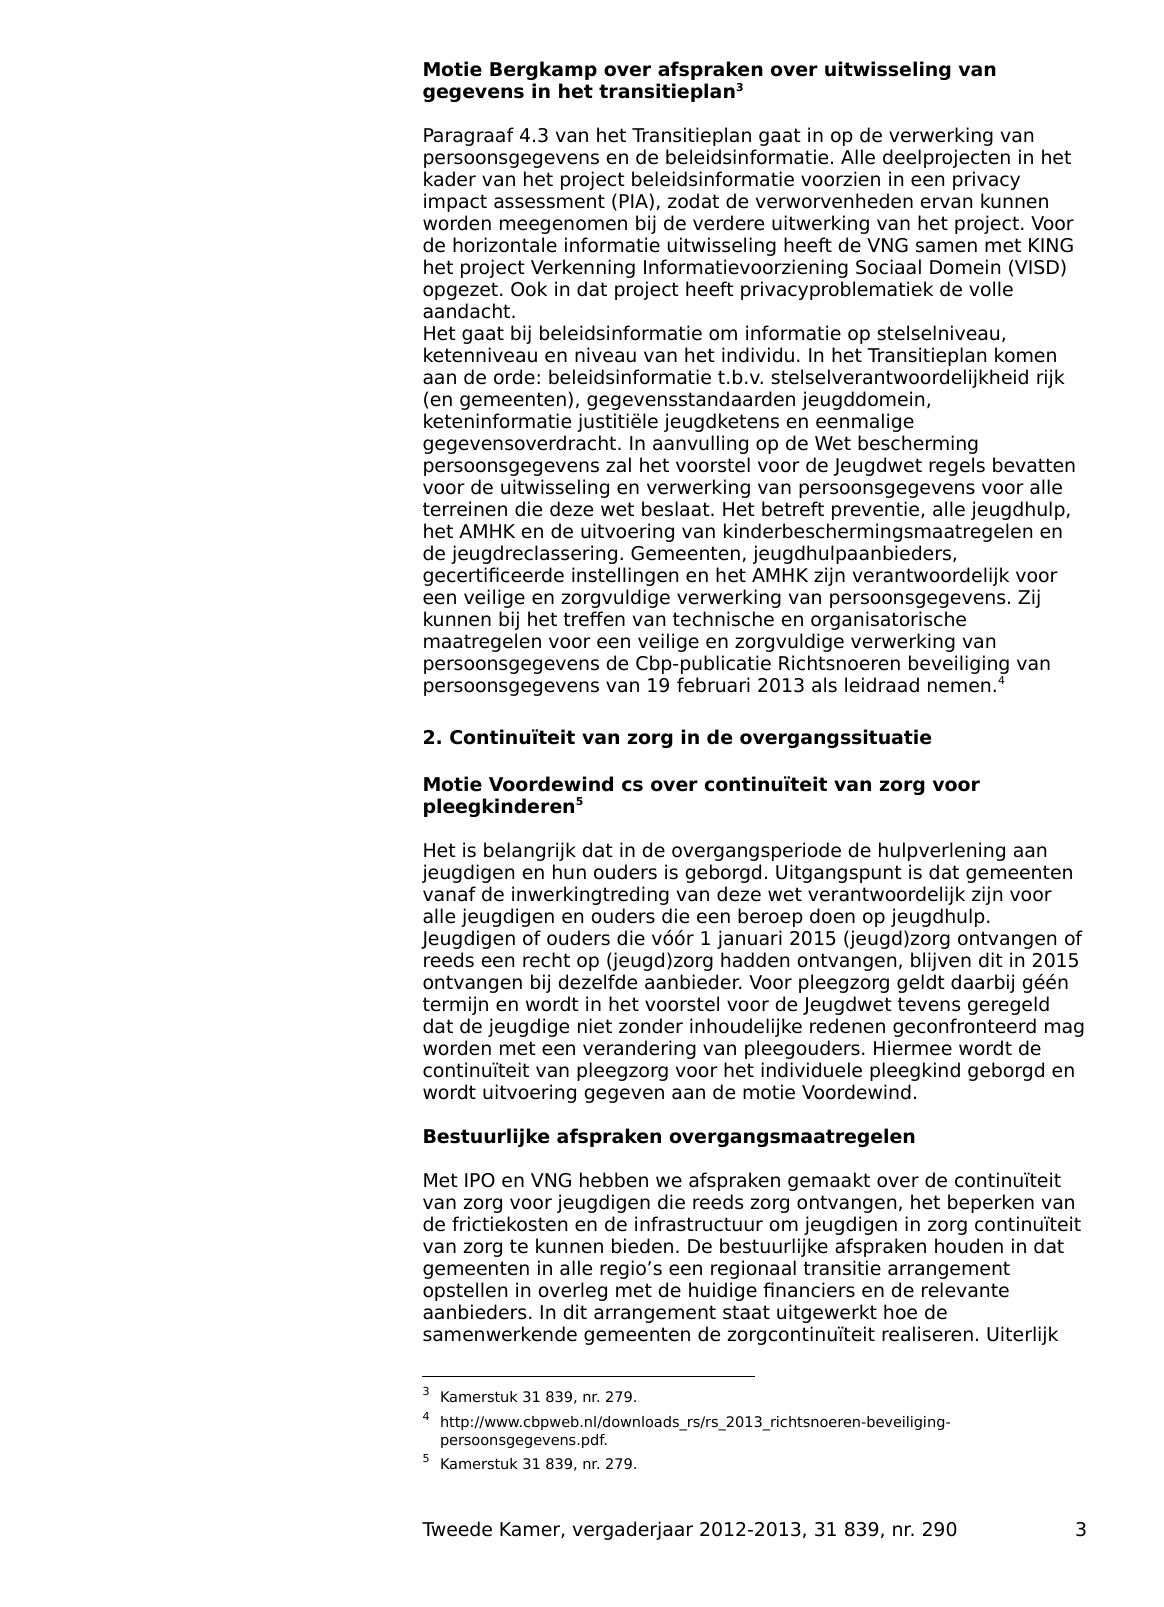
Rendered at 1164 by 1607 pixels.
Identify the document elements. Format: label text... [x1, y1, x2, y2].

text Met IPO en VNG hebben we afspraken gemaakt over de continuïteit van zorg voor jeugdigen die reeds zorg ontvangen, het beperken van de frictiekosten en de infrastructuur om jeugdigen in zorg continuïteit van zorg te kunnen bieden. De bestuurlijke afspraken houden in dat gemeenten in alle regio’s een regionaal transitie arrangement opstellen in overleg met de huidige financiers en de relevante aanbieders. In dit arrangement staat uitgewerkt hoe de samenwerkende gemeenten de zorgcontinuïteit realiseren. Uiterlijk [422, 1170, 1087, 1346]
text Kamerstuk 31 839, nr. 279. [422, 1452, 1087, 1474]
subtitle Bestuurlijke afspraken overgangsmaatregelen [422, 1126, 1087, 1148]
subtitle Motie Voordewind cs over continuïteit van zorg voor pleegkinderen [422, 774, 1087, 818]
text Het is belangrijk dat in de overgangsperiode de hulpverlening aan jeugdigen en hun ouders is geborgd. Uitgangspunt is dat gemeenten vanaf de inwerkingtreding van deze wet verantwoordelijk zijn voor alle jeugdigen en ouders die een beroep doen op jeugdhulp. Jeugdigen of ouders die vóór 1 januari 2015 (jeugd)zorg ontvangen of reeds een recht op (jeugd)zorg hadden ontvangen, blijven dit in 2015 ontvangen bij dezelfde aanbieder. Voor pleegzorg geldt daarbij géén termijn en wordt in het voorstel voor de Jeugdwet tevens geregeld dat de jeugdige niet zonder inhoudelijke redenen geconfronteerd mag worden met een verandering van pleegouders. Hiermee wordt de continuïteit van pleegzorg voor het individuele pleegkind geborgd en wordt uitvoering gegeven aan de motie Voordewind. [422, 840, 1087, 1103]
subtitle 2. Continuïteit van zorg in de overgangssituatie [422, 727, 1087, 749]
text Paragraaf 4.3 van het Transitieplan gaat in op de verwerking van persoonsgegevens en de beleidsinformatie. Alle deelprojecten in het kader van het project beleidsinformatie voorzien in een privacy impact assessment (PIA), zodat de verworvenheden ervan kunnen worden meegenomen bij de verdere uitwerking van het project. Voor de horizontale informatie uitwisseling heeft de VNG samen met KING het project Verkenning Informatievoorziening Sociaal Domein (VISD) opgezet. Ook in dat project heeft privacyproblematiek de volle aandacht. [422, 125, 1087, 323]
text http://www.cbpweb.nl/downloads_rs/rs_2013_richtsnoeren-beveiliging-persoonsgegevens.pdf. [422, 1410, 1087, 1449]
text Kamerstuk 31 839, nr. 279. [422, 1385, 1087, 1407]
subtitle Motie Bergkamp over afspraken over uitwisseling van gegevens in het transitieplan [422, 59, 1087, 103]
text Het gaat bij beleidsinformatie om informatie op stelselniveau, ketenniveau en niveau van het individu. In het Transitieplan komen aan de orde: beleidsinformatie t.b.v. stelselverantwoordelijkheid rijk (en gemeenten), gegevensstandaarden jeugddomein, keteninformatie justitiële jeugdketens en eenmalige gegevensoverdracht. In aanvulling op de Wet bescherming persoonsgegevens zal het voorstel voor de Jeugdwet regels bevatten voor de uitwisseling en verwerking van persoonsgegevens voor alle terreinen die deze wet beslaat. Het betreft preventie, alle jeugdhulp, het AMHK en de uitvoering van kinderbeschermingsmaatregelen en de jeugdreclassering. Gemeenten, jeugdhulpaanbieders, gecertificeerde instellingen en het AMHK zijn verantwoordelijk voor een veilige en zorgvuldige verwerking van persoonsgegevens. Zij kunnen bij het treffen van technische en organisatorische maatregelen voor een veilige en zorgvuldige verwerking van persoonsgegevens de Cbp-publicatie Richtsnoeren beveiliging van persoonsgegevens van 19 februari 2013 als leidraad nemen. [422, 323, 1087, 697]
